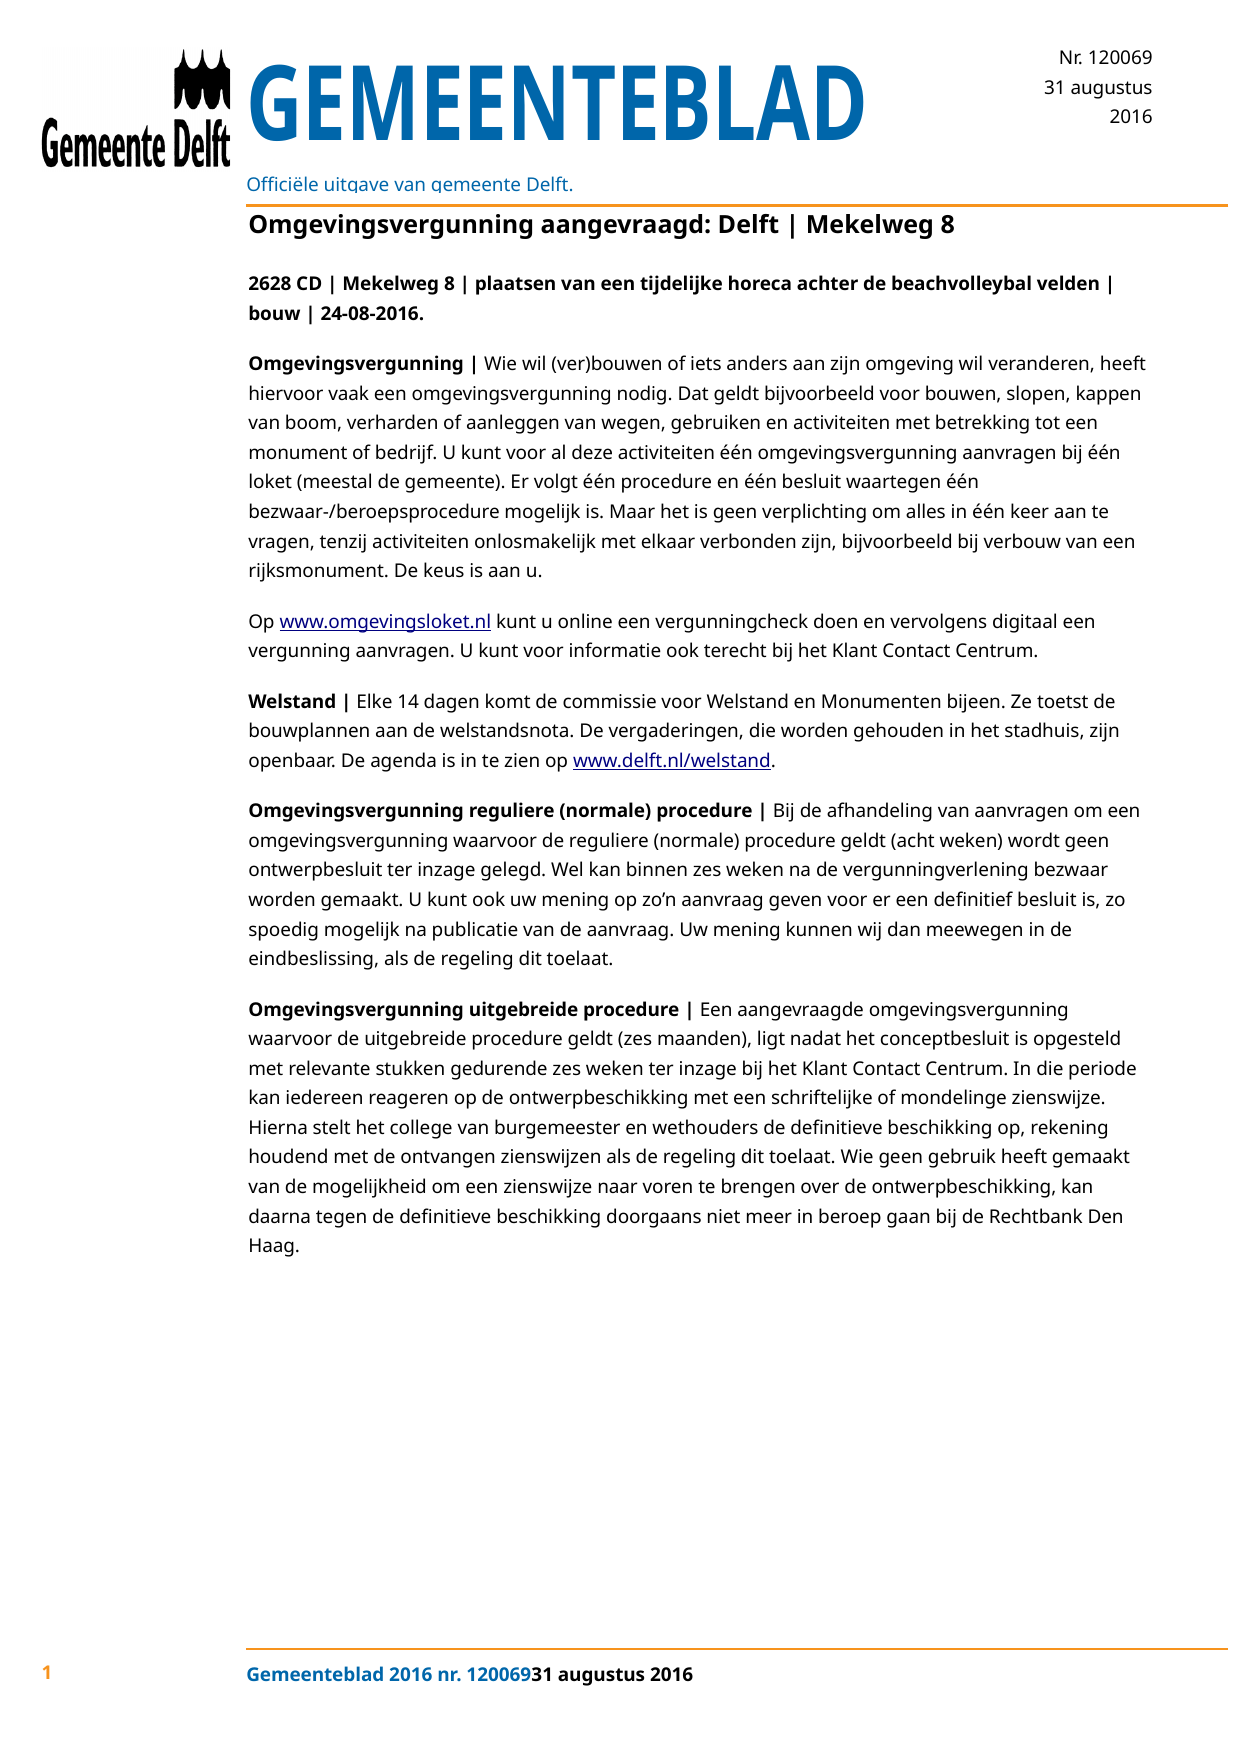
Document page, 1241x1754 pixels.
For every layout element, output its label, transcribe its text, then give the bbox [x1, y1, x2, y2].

text Omgevingsvergunning reguliere (normale) procedure | Bij de afhandeling van aanvragen om een omgevingsvergunning waarvoor de reguliere (normale) procedure geldt (acht weken) wordt geen ontwerpbesluit ter inzage gelegd. Wel kan binnen zes weken na de vergunningverlening bezwaar worden gemaakt. U kunt ook uw mening op zo’n aanvraag geven voor er een definitief besluit is, zo spoedig mogelijk na publicatie van de aanvraag. Uw mening kunnen wij dan meewegen in de eindbeslissing, als de regeling dit toelaat. [248, 797, 1152, 971]
text Welstand | Elke 14 dagen komt de commissie voor Welstand en Monumenten bijeen. Ze toetst de bouwplannen aan de welstandsnota. De vergaderingen, die worden gehouden in het stadhuis, zijn openbaar. De agenda is in te zien op www.delft.nl/welstand. [248, 688, 1152, 773]
text Omgevingsvergunning | Wie wil (ver)bouwen of iets anders aan zijn omgeving wil veranderen, heeft hiervoor vaak een omgevingsvergunning nodig. Dat geldt bijvoorbeeld voor bouwen, slopen, kappen van boom, verharden of aanleggen van wegen, gebruiken en activiteiten met betrekking tot een monument of bedrijf. U kunt voor al deze activiteiten één omgevingsvergunning aanvragen bij één loket (meestal de gemeente). Er volgt één procedure en één besluit waartegen één bezwaar-/beroepsprocedure mogelijk is. Maar het is geen verplichting om alles in één keer aan te vragen, tenzij activiteiten onlosmakelijk met elkaar verbonden zijn, bijvoorbeeld bij verbouw van een rijksmonument. De keus is aan u. [248, 350, 1152, 583]
text Omgevingsvergunning aangevraagd: Delft | Mekelweg 8 [248, 207, 1152, 241]
text 2628 CD | Mekelweg 8 | plaatsen van een tijdelijke horeca achter de beachvolleybal velden | bouw | 24-08-2016. [248, 270, 1152, 326]
text Op www.omgevingsloket.nl kunt u online een vergunningcheck doen en vervolgens digitaal een vergunning aanvragen. U kunt voor informatie ook terecht bij het Klant Contact Centrum. [248, 608, 1152, 663]
picture [41, 47, 231, 172]
text Omgevingsvergunning uitgebreide procedure | Een aangevraagde omgevingsvergunning waarvoor de uitgebreide procedure geldt (zes maanden), ligt nadat het conceptbesluit is opgesteld met relevante stukken gedurende zes weken ter inzage bij het Klant Contact Centrum. In die periode kan iedereen reageren op de ontwerpbeschikking met een schriftelijke of mondelinge zienswijze. Hierna stelt het college van burgemeester en wethouders de definitieve beschikking op, rekening houdend met de ontvangen zienswijzen als de regeling dit toelaat. Wie geen gebruik heeft gemaakt van de mogelijkheid om een zienswijze naar voren te brengen over de ontwerpbeschikking, kan daarna tegen de definitieve beschikking doorgaans niet meer in beroep gaan bij de Rechtbank Den Haag. [248, 996, 1152, 1258]
